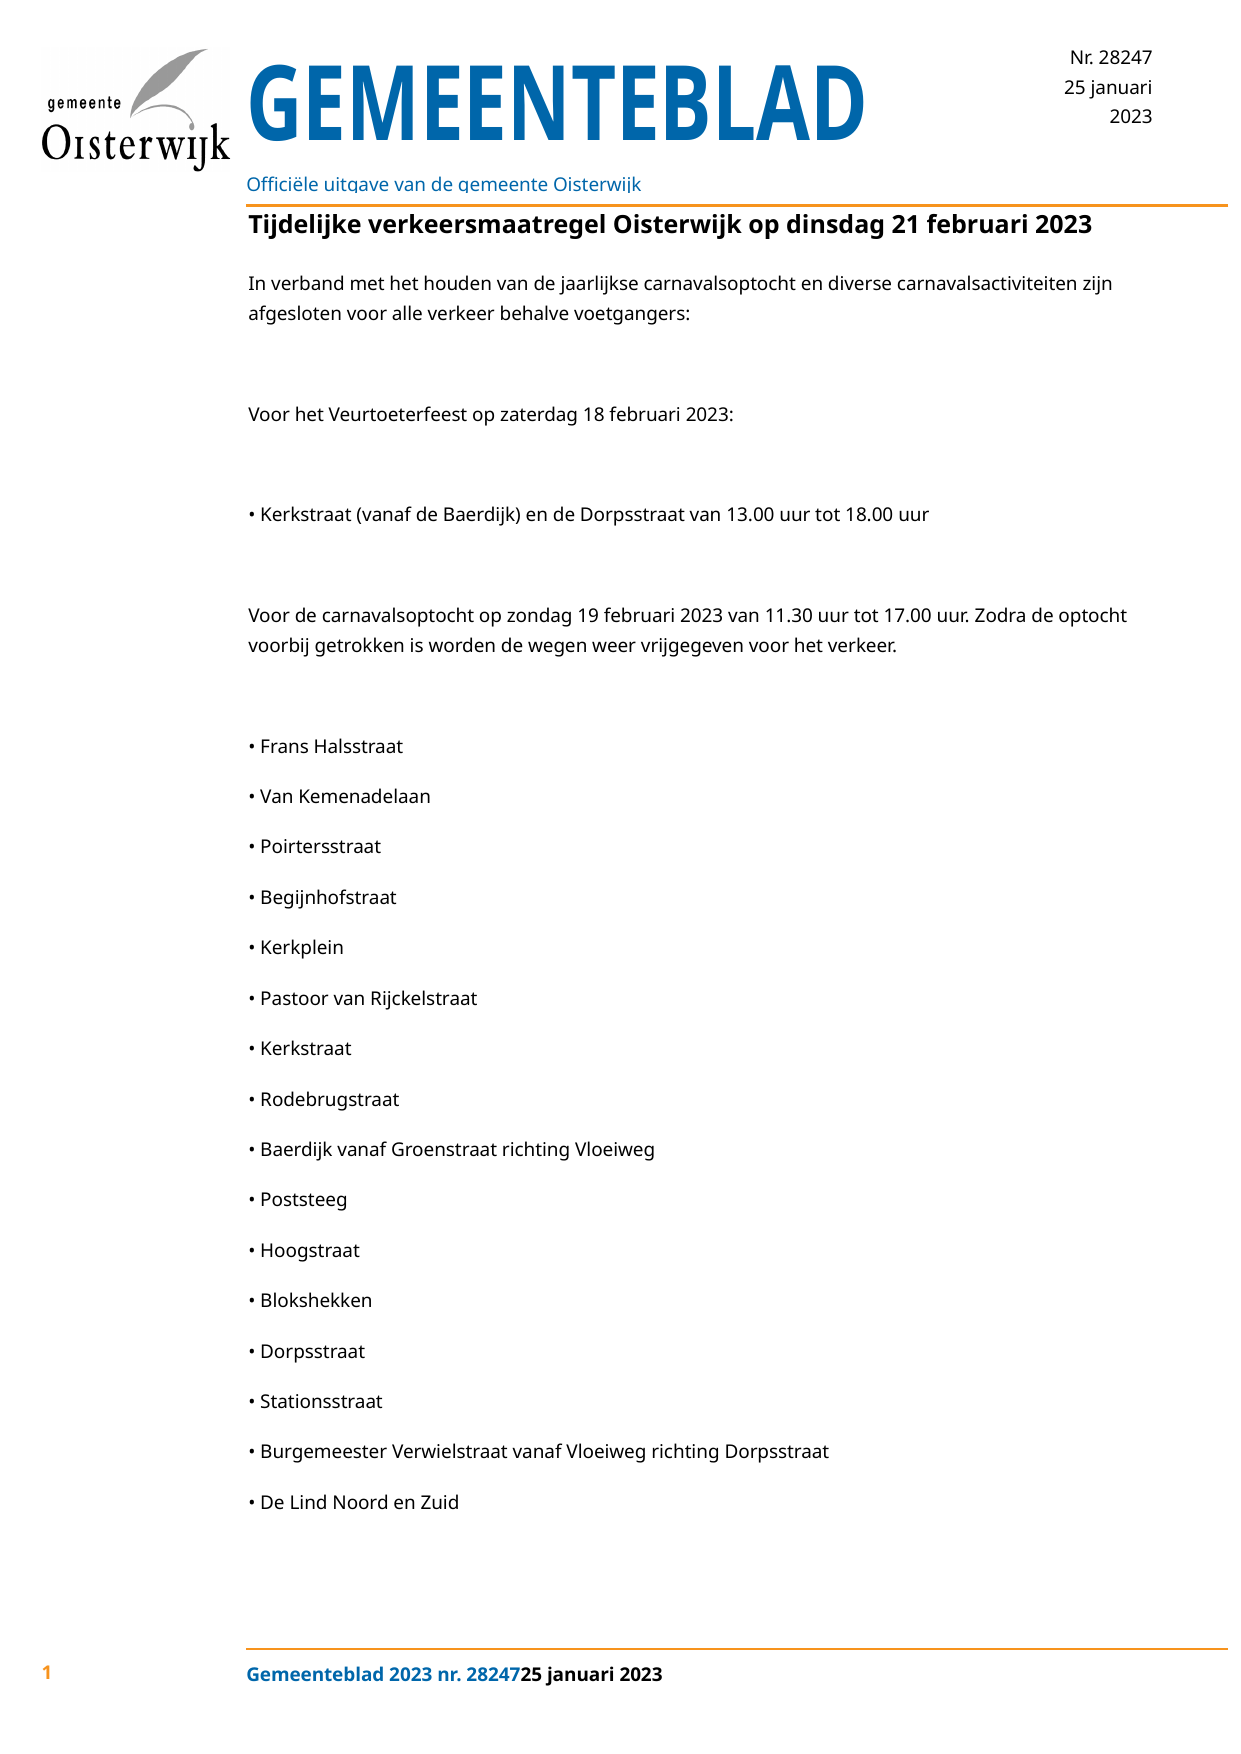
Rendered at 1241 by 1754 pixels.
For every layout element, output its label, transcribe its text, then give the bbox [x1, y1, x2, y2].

text • Blokshekken [248, 1287, 1152, 1313]
text Tijdelijke verkeersmaatregel Oisterwijk op dinsdag 21 februari 2023 [248, 207, 1152, 241]
text • Poststeeg [248, 1187, 1152, 1212]
picture [41, 47, 231, 172]
text • Pastoor van Rijckelstraat [248, 985, 1152, 1011]
text • Van Kemenadelaan [248, 783, 1152, 809]
text • Frans Halsstraat [248, 733, 1152, 758]
text • Stationsstraat [248, 1388, 1152, 1414]
text Voor het Veurtoeterfeest op zaterdag 18 februari 2023: [248, 401, 1152, 426]
text • Kerkstraat [248, 1035, 1152, 1061]
text Voor de carnavalsoptocht op zondag 19 februari 2023 van 11.30 uur tot 17.00 uur. Zodra de optocht voorbij getrokken is worden de wegen weer vrijgegeven voor het verkeer. [248, 602, 1152, 658]
text • Burgemeester Verwielstraat vanaf Vloeiweg richting Dorpsstraat [248, 1439, 1152, 1464]
text In verband met het houden van de jaarlijkse carnavalsoptocht en diverse carnavalsactiviteiten zijn afgesloten voor alle verkeer behalve voetgangers: [248, 270, 1152, 326]
text • Poirtersstraat [248, 834, 1152, 859]
text • Dorpsstraat [248, 1338, 1152, 1363]
text • Kerkplein [248, 934, 1152, 960]
text • Begijnhofstraat [248, 884, 1152, 910]
text • De Lind Noord en Zuid [248, 1489, 1152, 1515]
text • Rodebrugstraat [248, 1086, 1152, 1111]
text • Kerkstraat (vanaf de Baerdijk) en de Dorpsstraat van 13.00 uur tot 18.00 uur [248, 502, 1152, 527]
text • Baerdijk vanaf Groenstraat richting Vloeiweg [248, 1136, 1152, 1162]
text • Hoogstraat [248, 1237, 1152, 1263]
